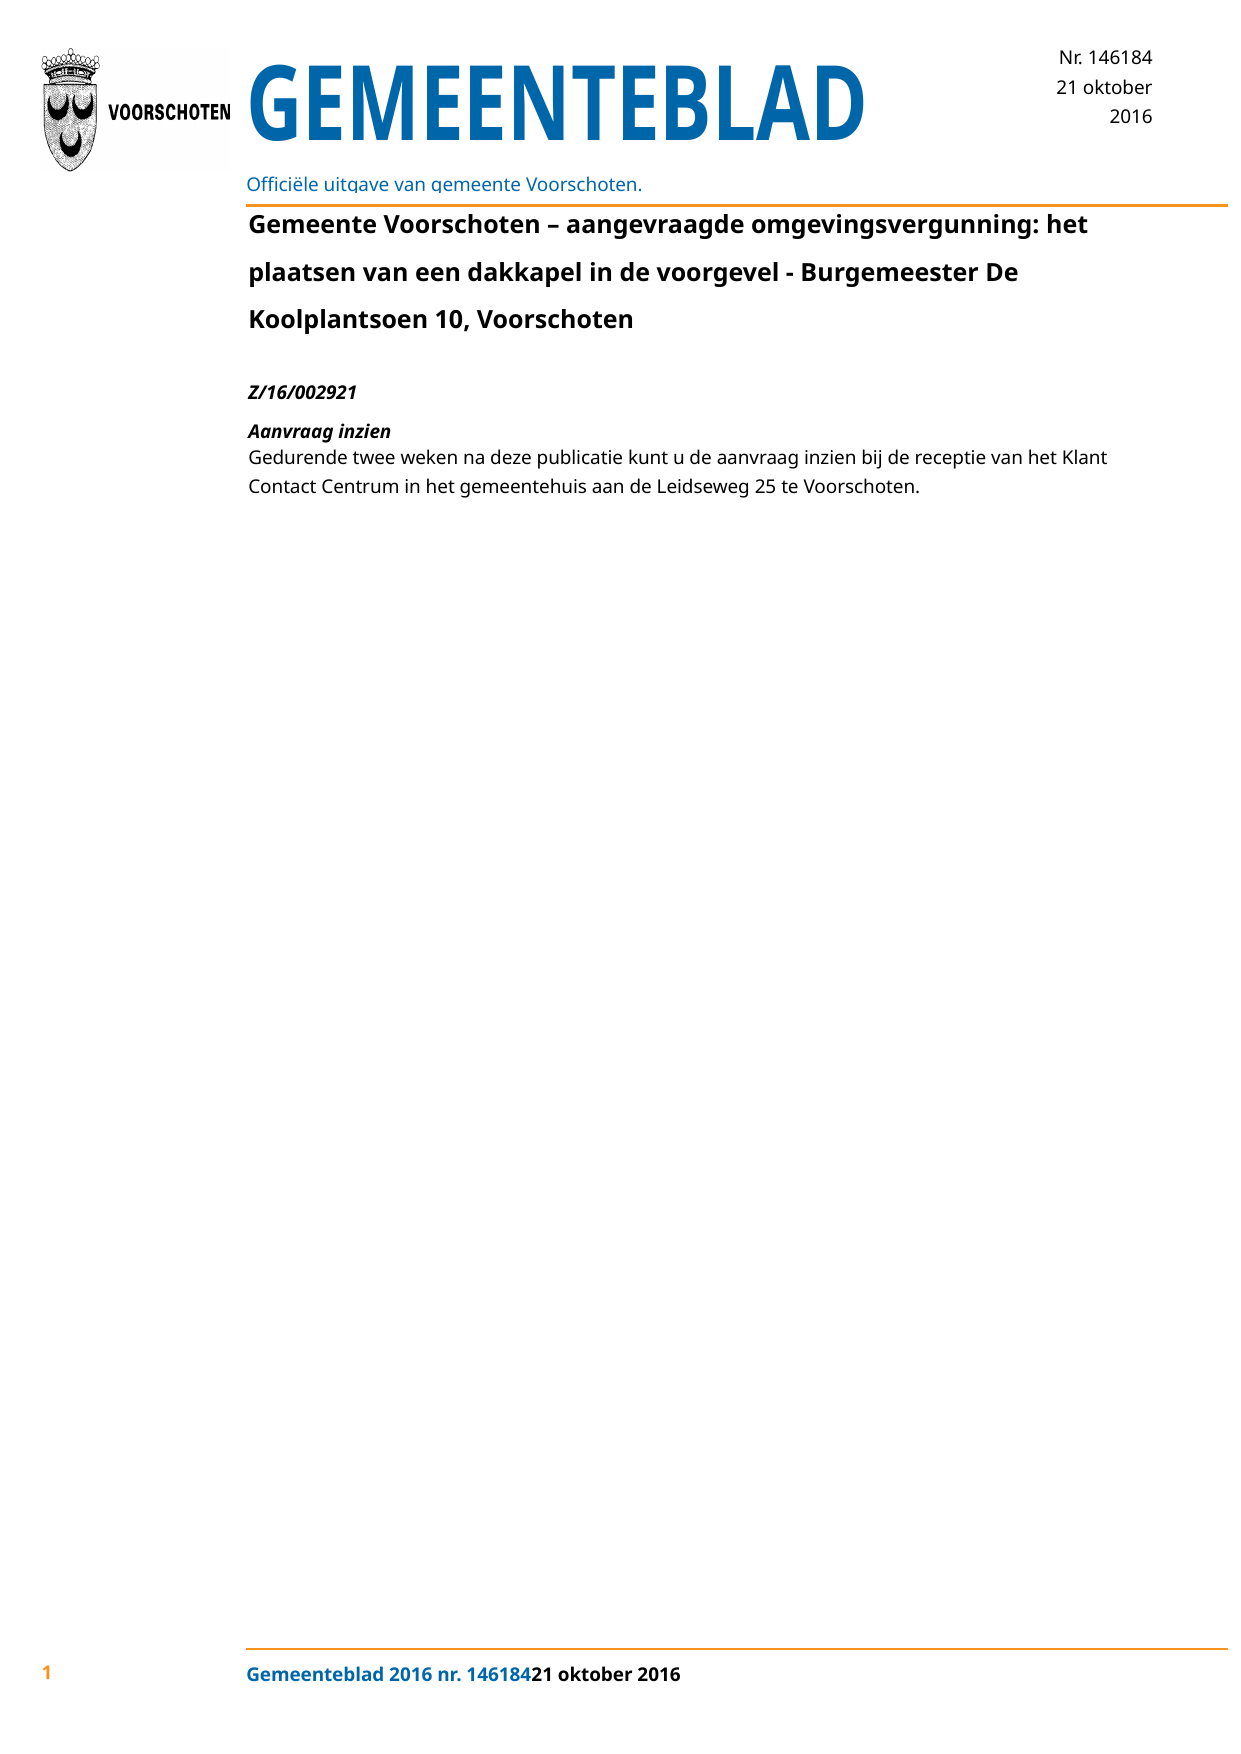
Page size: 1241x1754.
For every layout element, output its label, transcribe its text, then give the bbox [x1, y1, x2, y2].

text Aanvraag inzien [248, 418, 1152, 444]
text Z/16/002921 [248, 379, 1152, 405]
text Gemeente Voorschoten – aangevraagde omgevingsvergunning: het plaatsen van een dakkapel in de voorgevel - Burgemeester De Koolplantsoen 10, Voorschoten [248, 207, 1152, 336]
picture [41, 47, 231, 172]
text Gedurende twee weken na deze publicatie kunt u de aanvraag inzien bij de receptie van het Klant Contact Centrum in het gemeentehuis aan de Leidseweg 25 te Voorschoten. [248, 444, 1152, 499]
